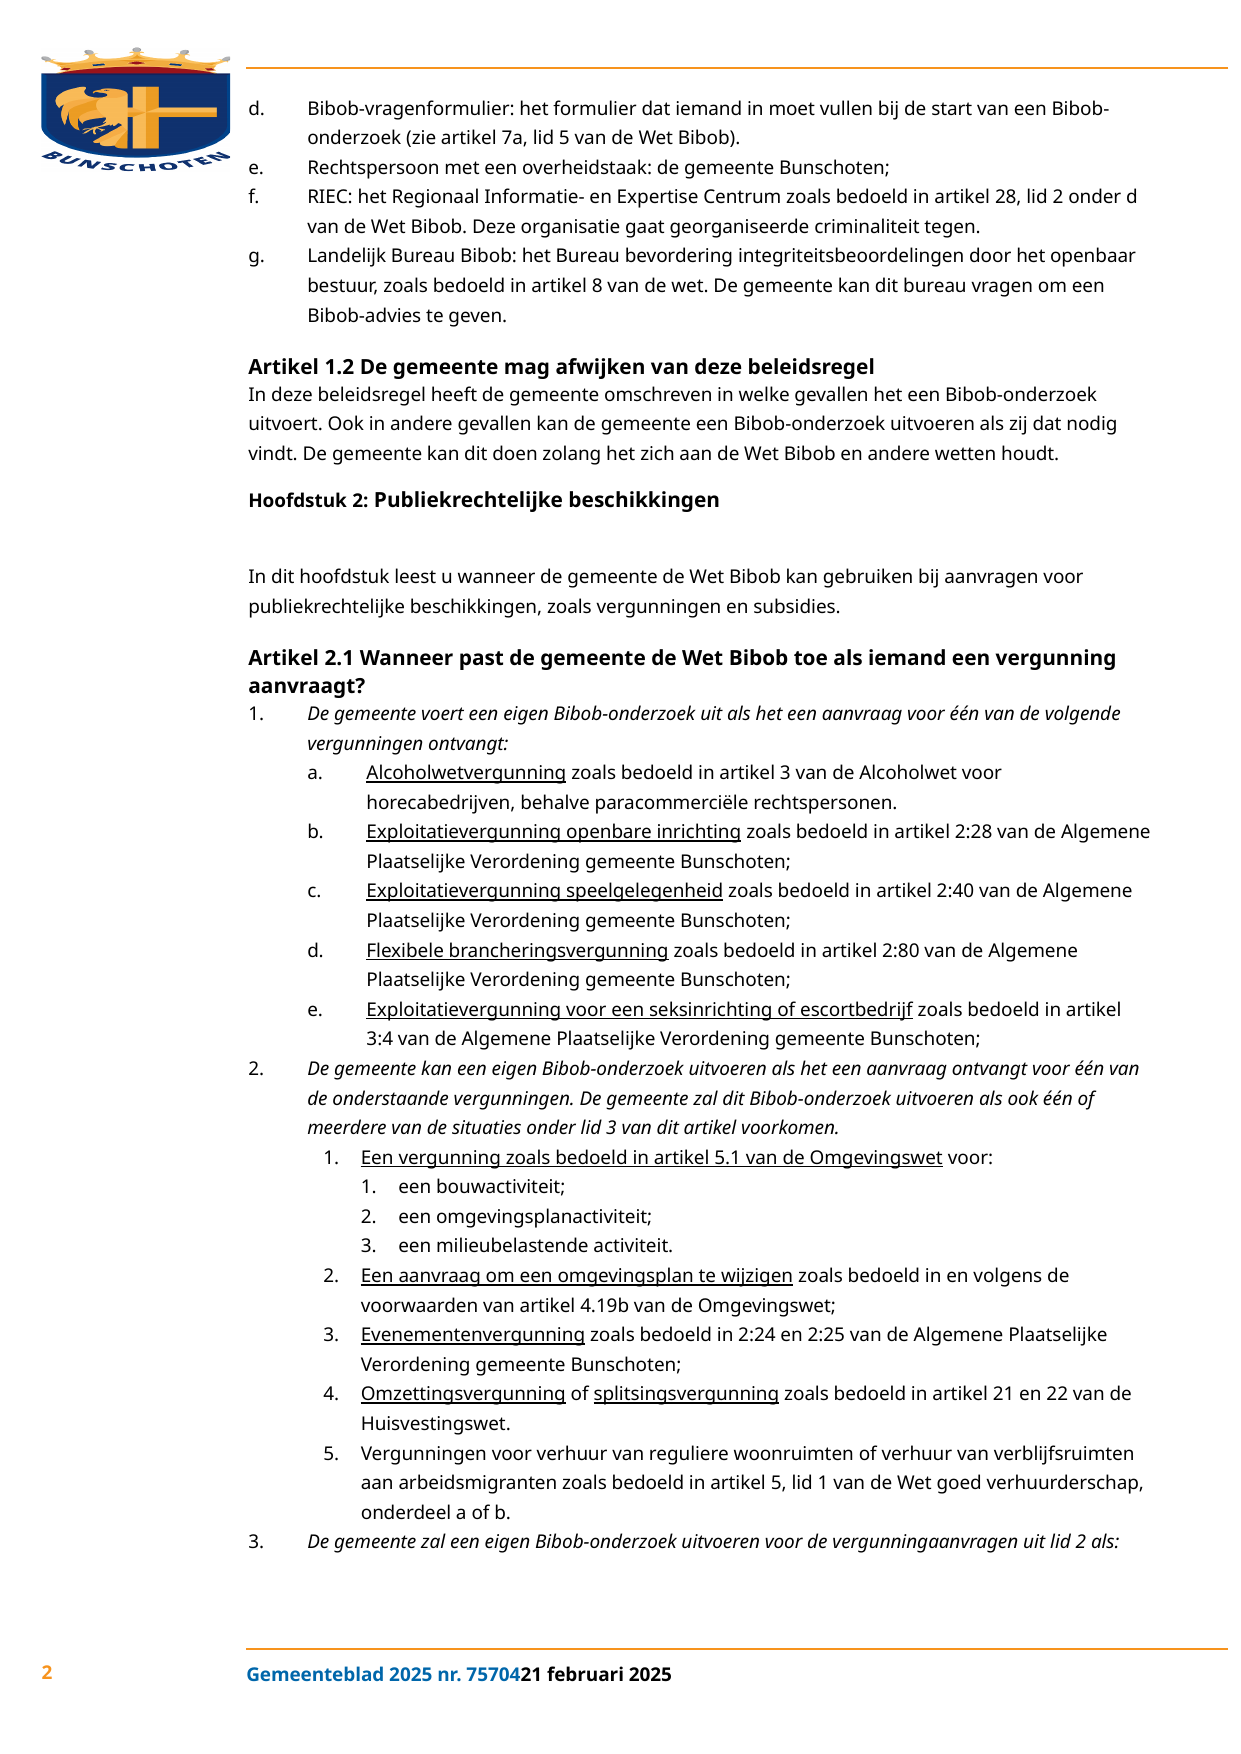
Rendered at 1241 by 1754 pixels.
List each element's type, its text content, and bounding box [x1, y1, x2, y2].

list RIEC: het Regionaal Informatie- en Expertise Centrum zoals bedoeld in artikel 28, lid 2 onder d van de Wet Bibob. Deze organisatie gaat georganiseerde criminaliteit tegen. [248, 183, 1152, 239]
list Flexibele brancheringsvergunning zoals bedoeld in artikel 2:80 van de Algemene Plaatselijke Verordening gemeente Bunschoten; [307, 937, 1152, 992]
list een omgevingsplanactiviteit; [361, 1203, 1152, 1229]
list De gemeente kan een eigen Bibob-onderzoek uitvoeren als het een aanvraag ontvangt voor één van de onderstaande vergunningen. De gemeente zal dit Bibob-onderzoek uitvoeren als ook één of meerdere van de situaties onder lid 3 van dit artikel voorkomen. [248, 1055, 1152, 1140]
list een bouwactiviteit; [361, 1173, 1152, 1199]
list Omzettingsvergunning of splitsingsvergunning zoals bedoeld in artikel 21 en 22 van de Huisvestingswet. [323, 1381, 1152, 1436]
text Artikel 2.1 Wanneer past de gemeente de Wet Bibob toe als iemand een vergunning aanvraagt? [248, 643, 1152, 700]
text Artikel 1.2 De gemeente mag afwijken van deze beleidsregel [248, 352, 1152, 381]
text In deze beleidsregel heeft de gemeente omschreven in welke gevallen het een Bibob-onderzoek uitvoert. Ook in andere gevallen kan de gemeente een Bibob-onderzoek uitvoeren als zij dat nodig vindt. De gemeente kan dit doen zolang het zich aan de Wet Bibob en andere wetten houdt. [248, 381, 1152, 466]
list De gemeente voert een eigen Bibob-onderzoek uit als het een aanvraag voor één van de volgende vergunningen ontvangt: [248, 700, 1152, 755]
list Landelijk Bureau Bibob: het Bureau bevordering integriteitsbeoordelingen door het openbaar bestuur, zoals bedoeld in artikel 8 van de wet. De gemeente kan dit bureau vragen om een Bibob-advies te geven. [248, 243, 1152, 328]
list Exploitatievergunning openbare inrichting zoals bedoeld in artikel 2:28 van de Algemene Plaatselijke Verordening gemeente Bunschoten; [307, 818, 1152, 874]
list Rechtspersoon met een overheidstaak: de gemeente Bunschoten; [248, 154, 1152, 180]
list Een vergunning zoals bedoeld in artikel 5.1 van de Omgevingswet voor: [323, 1144, 1152, 1169]
list een milieubelastende activiteit. [361, 1233, 1152, 1258]
list Een aanvraag om een omgevingsplan te wijzigen zoals bedoeld in en volgens de voorwaarden van artikel 4.19b van de Omgevingswet; [323, 1262, 1152, 1317]
list Exploitatievergunning speelgelegenheid zoals bedoeld in artikel 2:40 van de Algemene Plaatselijke Verordening gemeente Bunschoten; [307, 878, 1152, 933]
list Alcoholwetvergunning zoals bedoeld in artikel 3 van de Alcoholwet voor horecabedrijven, behalve paracommerciële rechtspersonen. [307, 759, 1152, 814]
picture [41, 47, 231, 172]
list De gemeente zal een eigen Bibob-onderzoek uitvoeren voor de vergunningaanvragen uit lid 2 als: [248, 1528, 1152, 1554]
list Exploitatievergunning voor een seksinrichting of escortbedrijf zoals bedoeld in artikel 3:4 van de Algemene Plaatselijke Verordening gemeente Bunschoten; [307, 996, 1152, 1051]
list Evenementenvergunning zoals bedoeld in 2:24 en 2:25 van de Algemene Plaatselijke Verordening gemeente Bunschoten; [323, 1321, 1152, 1377]
list Vergunningen voor verhuur van reguliere woonruimten of verhuur van verblijfsruimten aan arbeidsmigranten zoals bedoeld in artikel 5, lid 1 van de Wet goed verhuurderschap, onderdeel a of b. [323, 1440, 1152, 1524]
text Hoofdstuk 2: Publiekrechtelijke beschikkingen [248, 486, 1152, 514]
list Bibob-vragenformulier: het formulier dat iemand in moet vullen bij de start van een Bibob-onderzoek (zie artikel 7a, lid 5 van de Wet Bibob). [248, 95, 1152, 150]
text In dit hoofdstuk leest u wanneer de gemeente de Wet Bibob kan gebruiken bij aanvragen voor publiekrechtelijke beschikkingen, zoals vergunningen en subsidies. [248, 563, 1152, 618]
